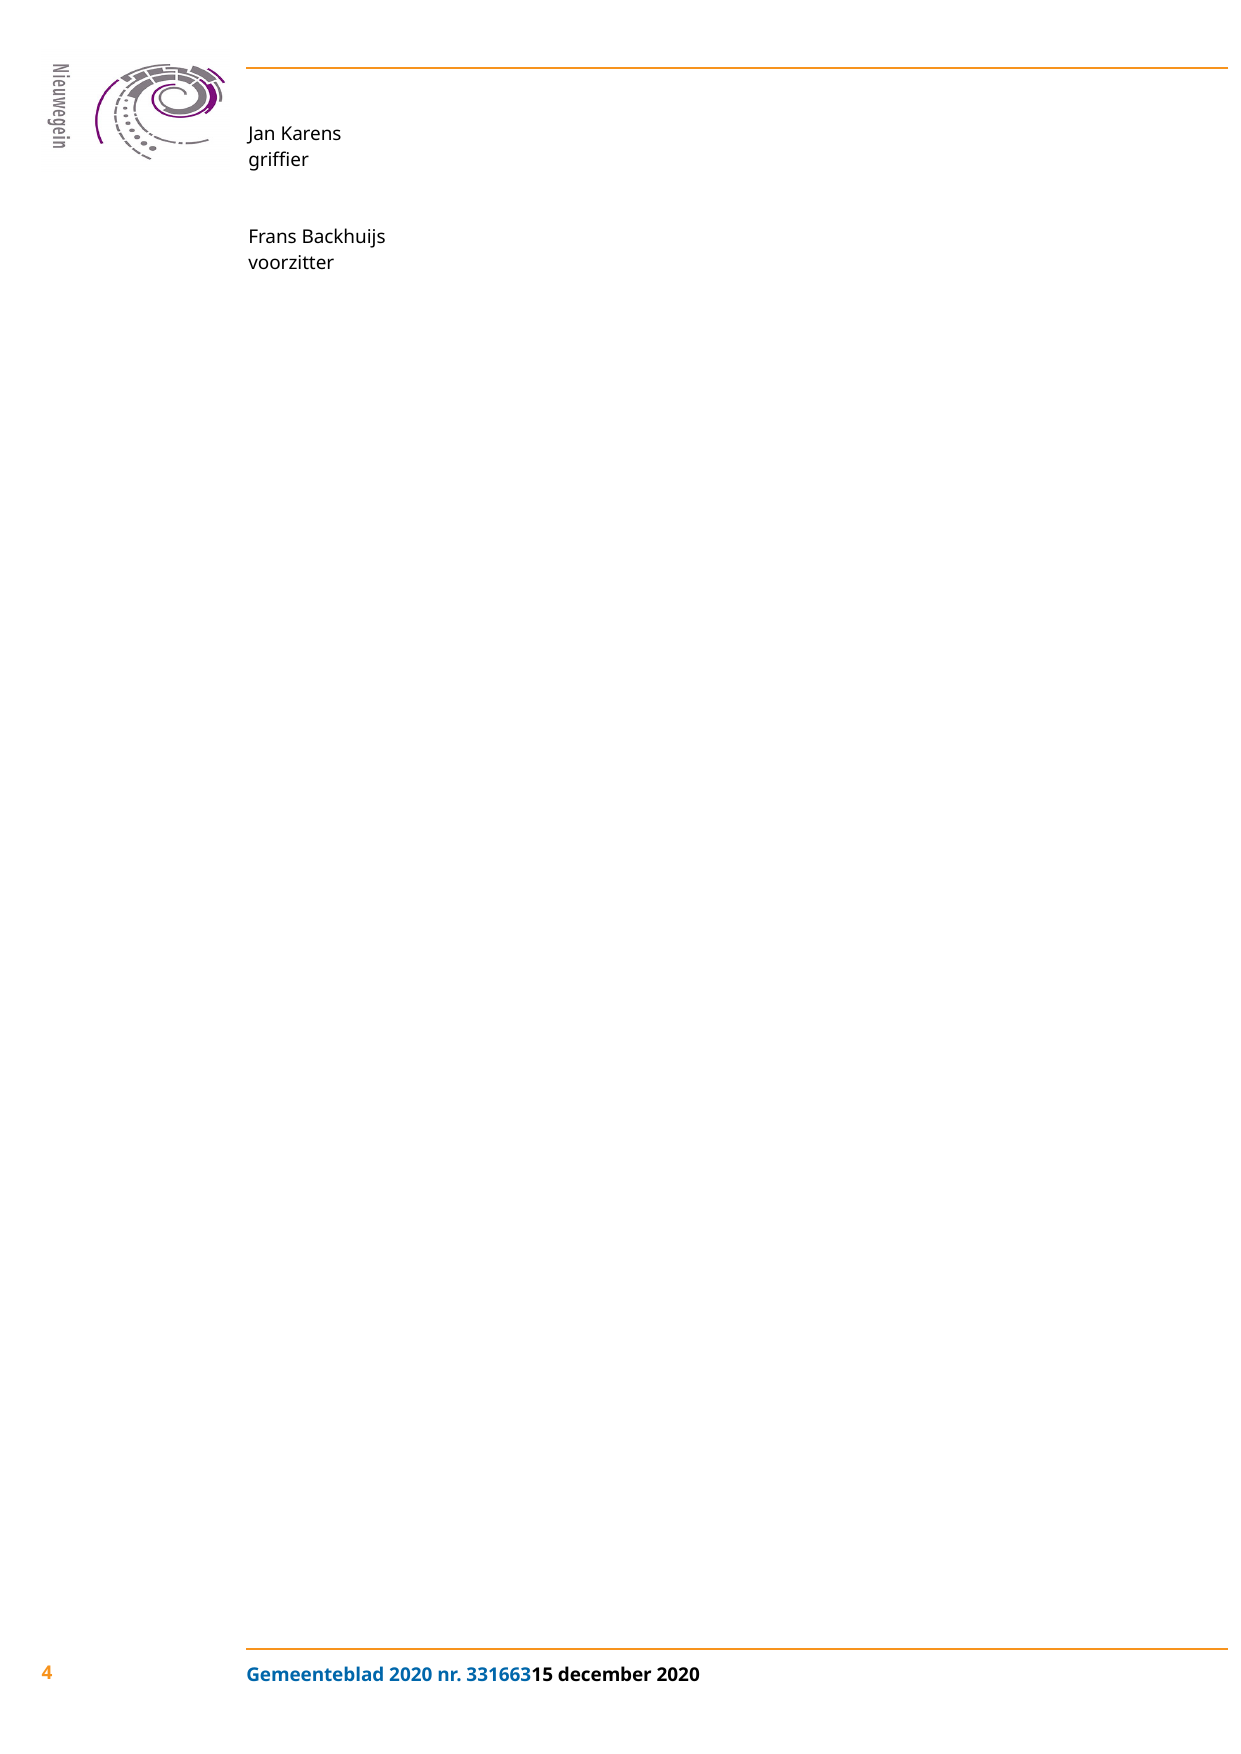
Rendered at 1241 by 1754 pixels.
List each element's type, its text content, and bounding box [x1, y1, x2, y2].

text voorzitter [248, 249, 1152, 275]
text Frans Backhuijs [248, 223, 1152, 249]
text Jan Karens [248, 121, 1152, 146]
text griffier [248, 146, 1152, 172]
picture [41, 47, 231, 172]
